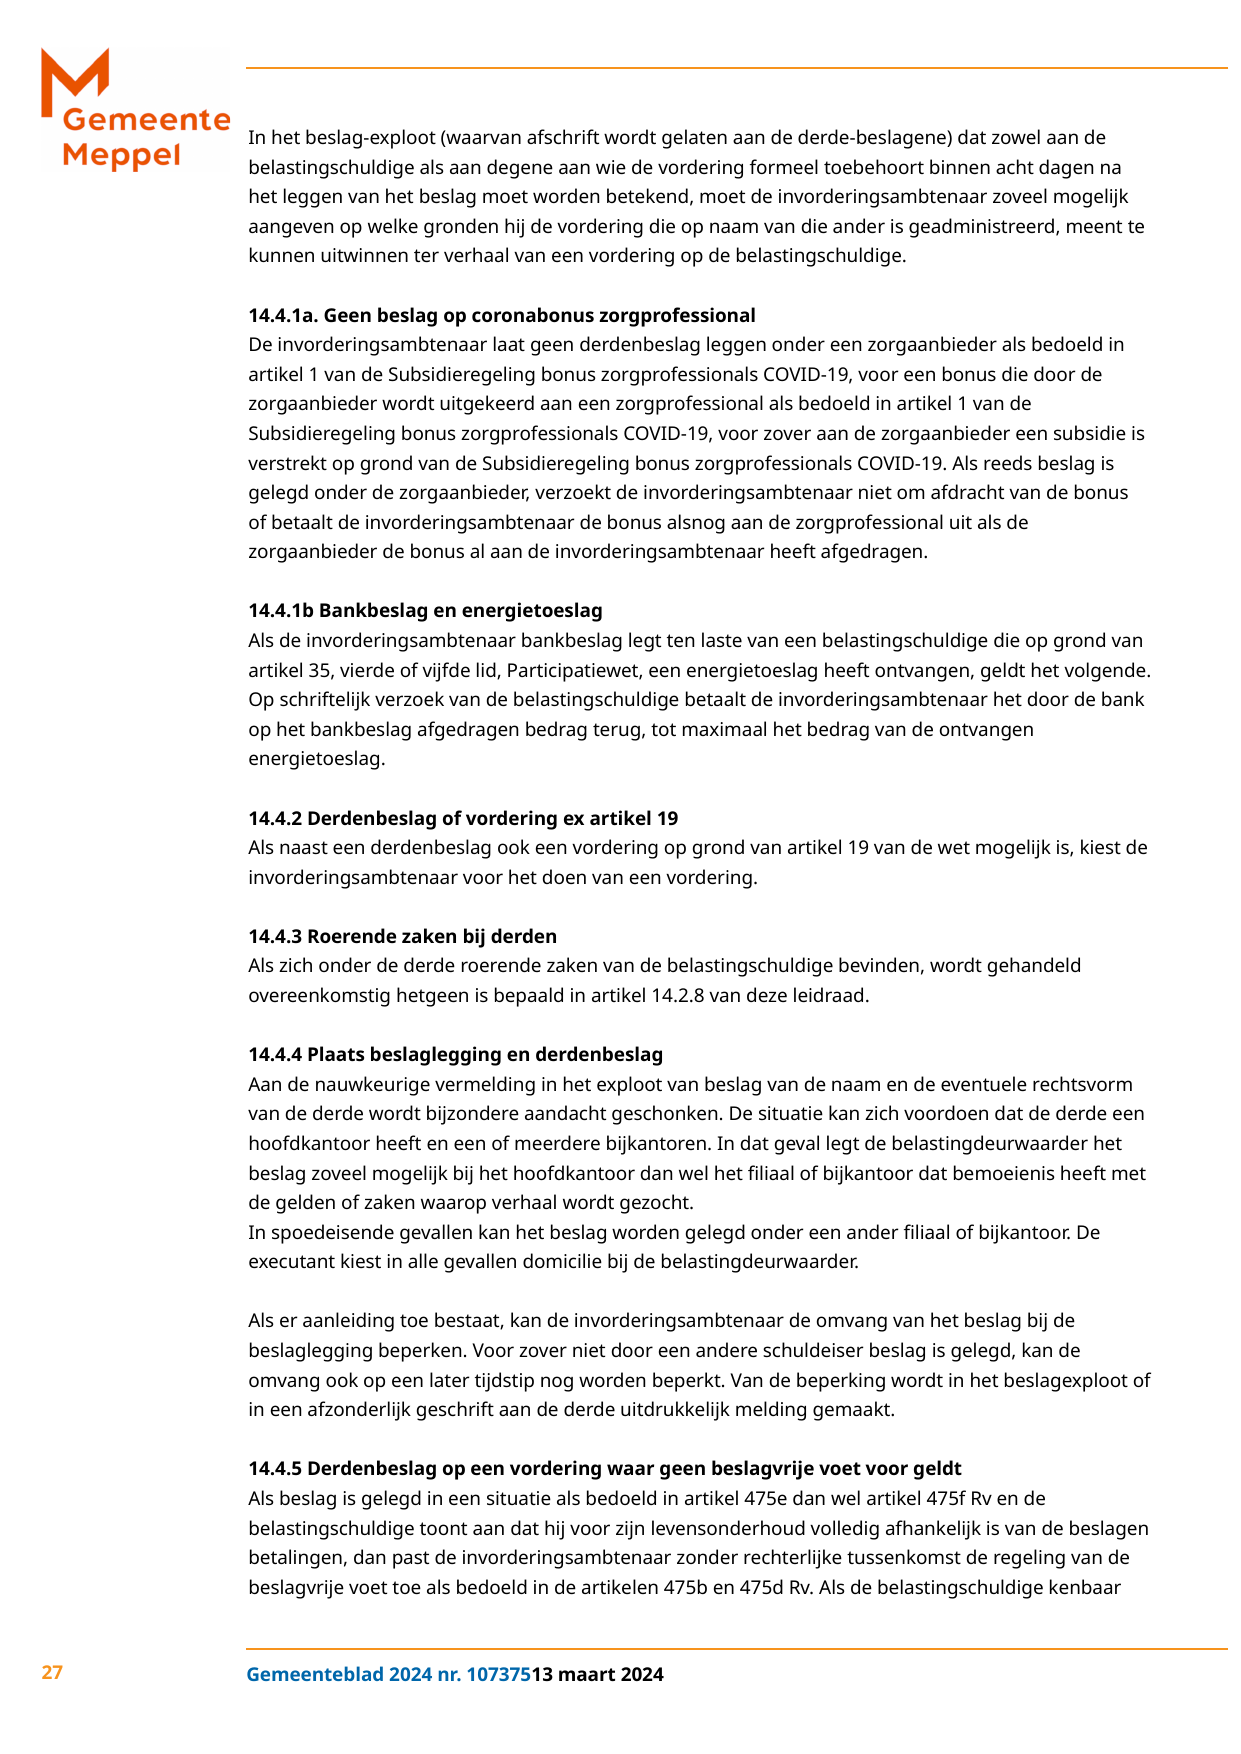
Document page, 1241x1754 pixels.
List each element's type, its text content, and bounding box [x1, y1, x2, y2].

text Als de invorderingsambtenaar bankbeslag legt ten laste van een belastingschuldige die op grond van artikel 35, vierde of vijfde lid, Participatiewet, een energietoeslag heeft ontvangen, geldt het volgende. [248, 627, 1152, 683]
text Als zich onder de derde roerende zaken van de belastingschuldige bevinden, wordt gehandeld overeenkomstig hetgeen is bepaald in artikel 14.2.8 van deze leidraad. [248, 953, 1152, 1008]
text 14.4.3 Roerende zaken bij derden [248, 923, 1152, 949]
text 14.4.5 Derdenbeslag op een vordering waar geen beslagvrije voet voor geldt [248, 1456, 1152, 1481]
text Als beslag is gelegd in een situatie als bedoeld in artikel 475e dan wel artikel 475f Rv en de belastingschuldige toont aan dat hij voor zijn levensonderhoud volledig afhankelijk is van de beslagen betalingen, dan past de invorderingsambtenaar zonder rechterlijke tussenkomst de regeling van de beslagvrije voet toe als bedoeld in de artikelen 475b en 475d Rv. Als de belastingschuldige kenbaar [248, 1485, 1152, 1600]
text In het beslag-exploot (waarvan afschrift wordt gelaten aan de derde-beslagene) dat zowel aan de belastingschuldige als aan degene aan wie de vordering formeel toebehoort binnen acht dagen na het leggen van het beslag moet worden betekend, moet de invorderingsambtenaar zoveel mogelijk aangeven op welke gronden hij de vordering die op naam van die ander is geadministreerd, meent te kunnen uitwinnen ter verhaal van een vordering op de belastingschuldige. [248, 124, 1152, 268]
text In spoedeisende gevallen kan het beslag worden gelegd onder een ander filiaal of bijkantoor. De executant kiest in alle gevallen domicilie bij de belastingdeurwaarder. [248, 1219, 1152, 1274]
text 14.4.4 Plaats beslaglegging en derdenbeslag [248, 1041, 1152, 1067]
text Als naast een derdenbeslag ook een vordering op grond van artikel 19 van de wet mogelijk is, kiest de invorderingsambtenaar voor het doen van een vordering. [248, 834, 1152, 890]
text Als er aanleiding toe bestaat, kan de invorderingsambtenaar de omvang van het beslag bij de beslaglegging beperken. Voor zover niet door een andere schuldeiser beslag is gelegd, kan de omvang ook op een later tijdstip nog worden beperkt. Van de beperking wordt in het beslagexploot of in een afzonderlijk geschrift aan de derde uitdrukkelijk melding gemaakt. [248, 1308, 1152, 1422]
text 14.4.1b Bankbeslag en energietoeslag [248, 598, 1152, 623]
picture [41, 47, 231, 172]
text Op schriftelijk verzoek van de belastingschuldige betaalt de invorderingsambtenaar het door de bank op het bankbeslag afgedragen bedrag terug, tot maximaal het bedrag van de ontvangen energietoeslag. [248, 686, 1152, 771]
text 14.4.2 Derdenbeslag of vordering ex artikel 19 [248, 805, 1152, 831]
text Aan de nauwkeurige vermelding in het exploot van beslag van de naam en de eventuele rechtsvorm van de derde wordt bijzondere aandacht geschonken. De situatie kan zich voordoen dat de derde een hoofdkantoor heeft en een of meerdere bijkantoren. In dat geval legt de belastingdeurwaarder het beslag zoveel mogelijk bij het hoofdkantoor dan wel het filiaal of bijkantoor dat bemoeienis heeft met de gelden of zaken waarop verhaal wordt gezocht. [248, 1071, 1152, 1215]
text De invorderingsambtenaar laat geen derdenbeslag leggen onder een zorgaanbieder als bedoeld in artikel 1 van de Subsidieregeling bonus zorgprofessionals COVID-19, voor een bonus die door de zorgaanbieder wordt uitgekeerd aan een zorgprofessional als bedoeld in artikel 1 van de Subsidieregeling bonus zorgprofessionals COVID-19, voor zover aan de zorgaanbieder een subsidie is verstrekt op grond van de Subsidieregeling bonus zorgprofessionals COVID-19. Als reeds beslag is gelegd onder de zorgaanbieder, verzoekt de invorderingsambtenaar niet om afdracht van de bonus of betaalt de invorderingsambtenaar de bonus alsnog aan de zorgprofessional uit als de zorgaanbieder de bonus al aan de invorderingsambtenaar heeft afgedragen. [248, 331, 1152, 564]
text 14.4.1a. Geen beslag op coronabonus zorgprofessional [248, 302, 1152, 328]
